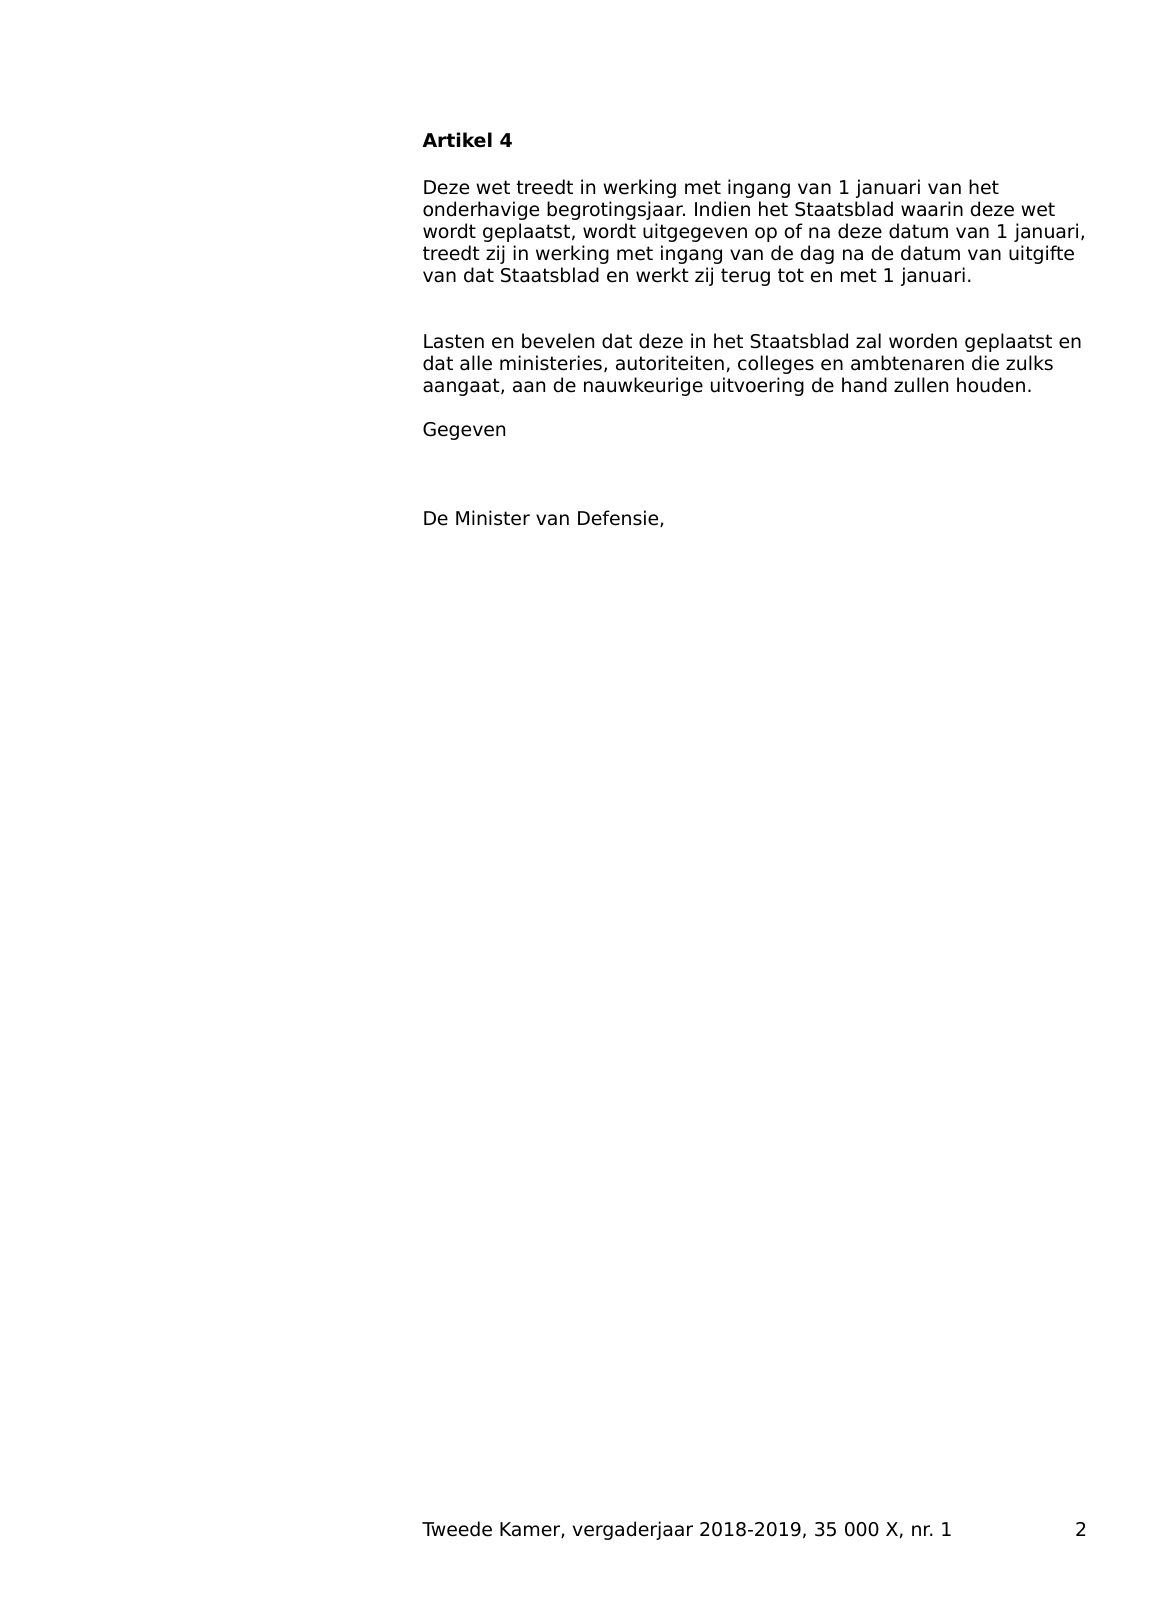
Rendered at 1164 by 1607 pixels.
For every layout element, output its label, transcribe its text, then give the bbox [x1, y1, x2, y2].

subtitle Artikel 4 [422, 130, 1087, 152]
text Gegeven [422, 419, 1087, 441]
text Lasten en bevelen dat deze in het Staatsblad zal worden geplaatst en dat alle ministeries, autoriteiten, colleges en ambtenaren die zulks aangaat, aan de nauwkeurige uitvoering de hand zullen houden. [422, 331, 1087, 397]
text Deze wet treedt in werking met ingang van 1 januari van het onderhavige begrotingsjaar. Indien het Staatsblad waarin deze wet wordt geplaatst, wordt uitgegeven op of na deze datum van 1 januari, treedt zij in werking met ingang van de dag na de datum van uitgifte van dat Staatsblad en werkt zij terug tot en met 1 januari. [422, 177, 1087, 287]
text De Minister van Defensie, [422, 508, 1087, 530]
